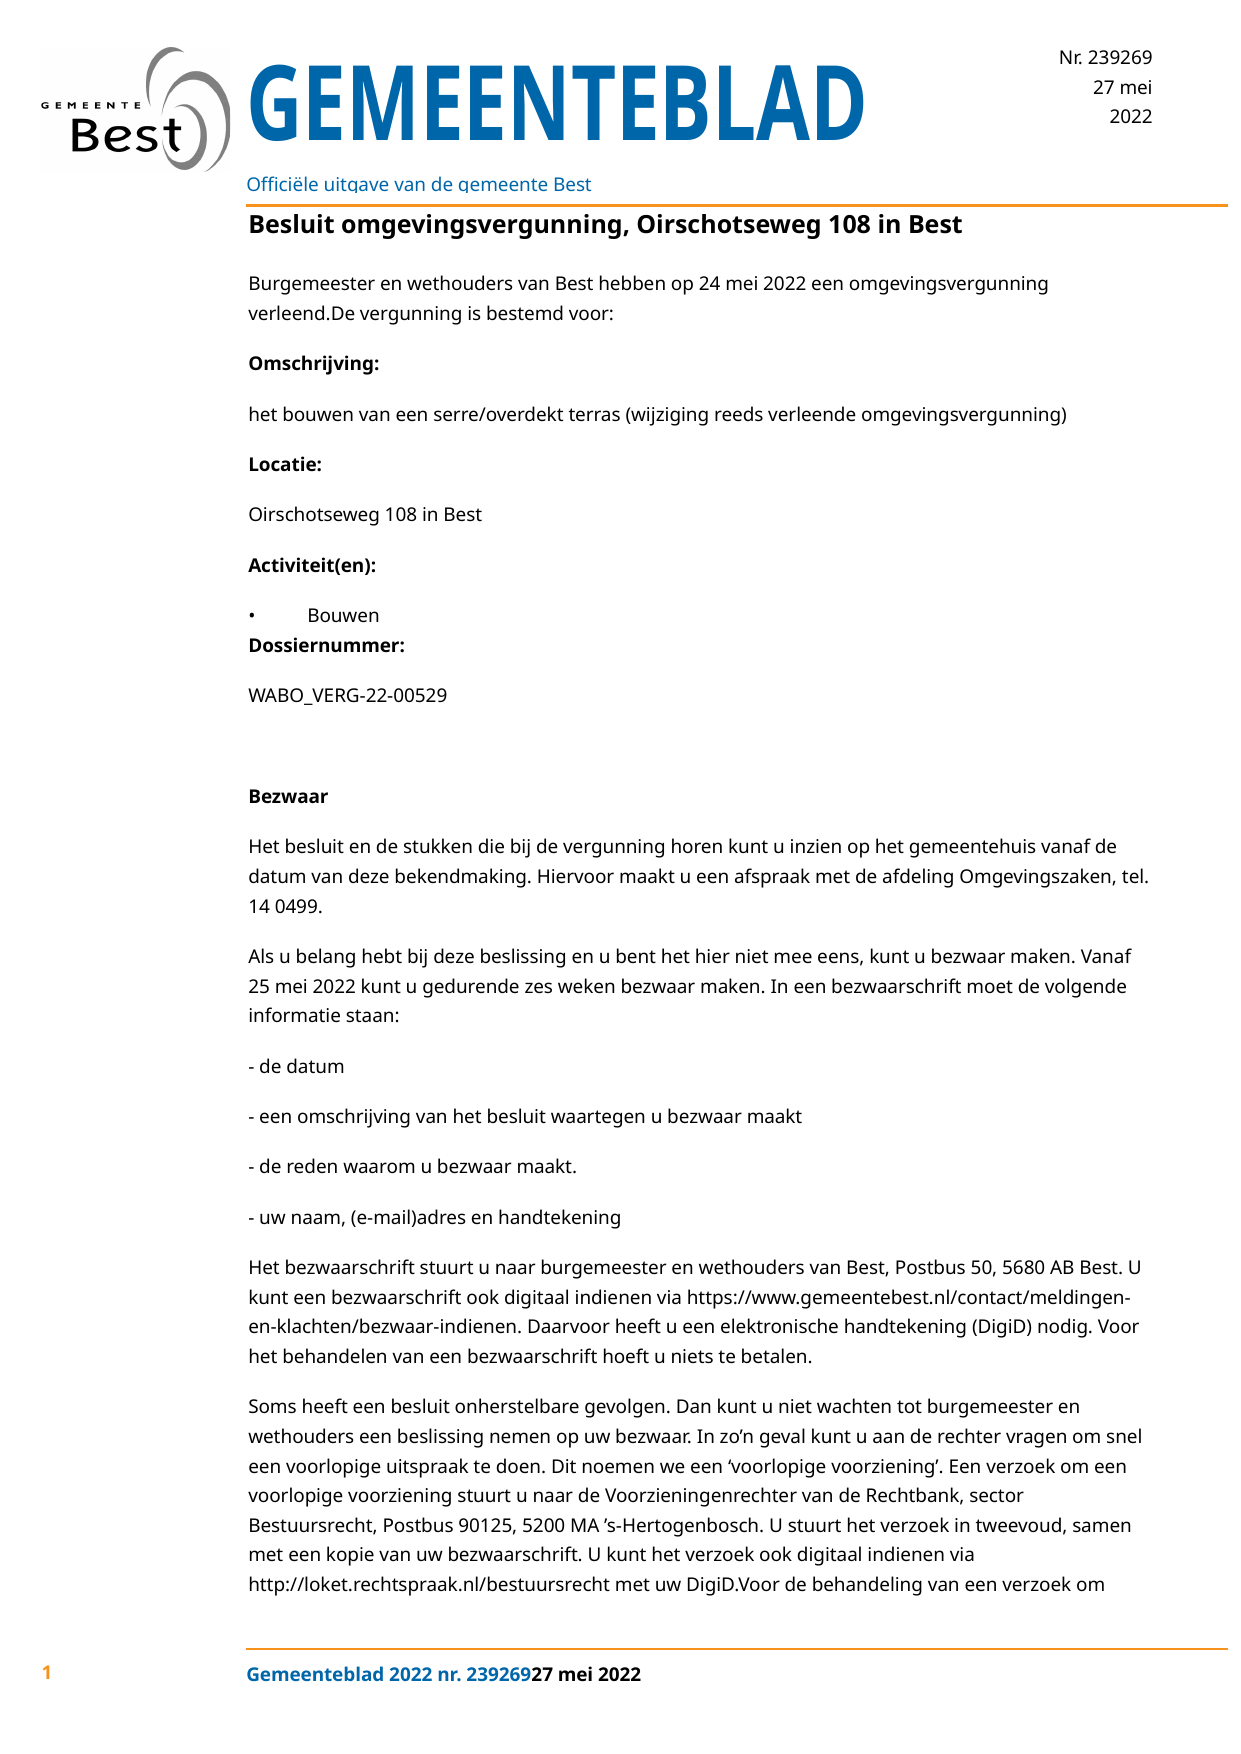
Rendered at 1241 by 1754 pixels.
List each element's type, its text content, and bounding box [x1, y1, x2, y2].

text Oirschotseweg 108 in Best [248, 502, 1152, 527]
text Locatie: [248, 451, 1152, 477]
text Bezwaar [248, 783, 1152, 809]
text - de reden waarom u bezwaar maakt. [248, 1154, 1152, 1179]
text Besluit omgevingsvergunning, Oirschotseweg 108 in Best [248, 207, 1152, 241]
text WABO_VERG-22-00529 [248, 682, 1152, 708]
picture [41, 47, 231, 172]
text - een omschrijving van het besluit waartegen u bezwaar maakt [248, 1103, 1152, 1129]
text Als u belang hebt bij deze beslissing en u bent het hier niet mee eens, kunt u bezwaar maken. Vanaf 25 mei 2022 kunt u gedurende zes weken bezwaar maken. In een bezwaarschrift moet de volgende informatie staan: [248, 943, 1152, 1028]
list Bouwen [248, 602, 1152, 628]
text Het besluit en de stukken die bij de vergunning horen kunt u inzien op het gemeentehuis vanaf de datum van deze bekendmaking. Hiervoor maakt u een afspraak met de afdeling Omgevingszaken, tel. 14 0499. [248, 834, 1152, 918]
text Dossiernummer: [248, 632, 1152, 658]
text Burgemeester en wethouders van Best hebben op 24 mei 2022 een omgevingsvergunning verleend.De vergunning is bestemd voor: [248, 270, 1152, 326]
text Het bezwaarschrift stuurt u naar burgemeester en wethouders van Best, Postbus 50, 5680 AB Best. U kunt een bezwaarschrift ook digitaal indienen via https://www.gemeentebest.nl/contact/meldingen-en-klachten/bezwaar-indienen. Daarvoor heeft u een elektronische handtekening (DigiD) nodig. Voor het behandelen van een bezwaarschrift hoeft u niets te betalen. [248, 1254, 1152, 1369]
text - de datum [248, 1053, 1152, 1078]
text Omschrijving: [248, 350, 1152, 376]
text - uw naam, (e-mail)adres en handtekening [248, 1204, 1152, 1230]
text Soms heeft een besluit onherstelbare gevolgen. Dan kunt u niet wachten tot burgemeester en wethouders een beslissing nemen op uw bezwaar. In zo’n geval kunt u aan de rechter vragen om snel een voorlopige uitspraak te doen. Dit noemen we een ‘voorlopige voorziening’. Een verzoek om een voorlopige voorziening stuurt u naar de Voorzieningenrechter van de Rechtbank, sector Bestuursrecht, Postbus 90125, 5200 MA ’s-Hertogenbosch. U stuurt het verzoek in tweevoud, samen met een kopie van uw bezwaarschrift. U kunt het verzoek ook digitaal indienen via http://loket.rechtspraak.nl/bestuursrecht met uw DigiD.Voor de behandeling van een verzoek om [248, 1394, 1152, 1597]
text het bouwen van een serre/overdekt terras (wijziging reeds verleende omgevingsvergunning) [248, 401, 1152, 426]
text Activiteit(en): [248, 552, 1152, 578]
